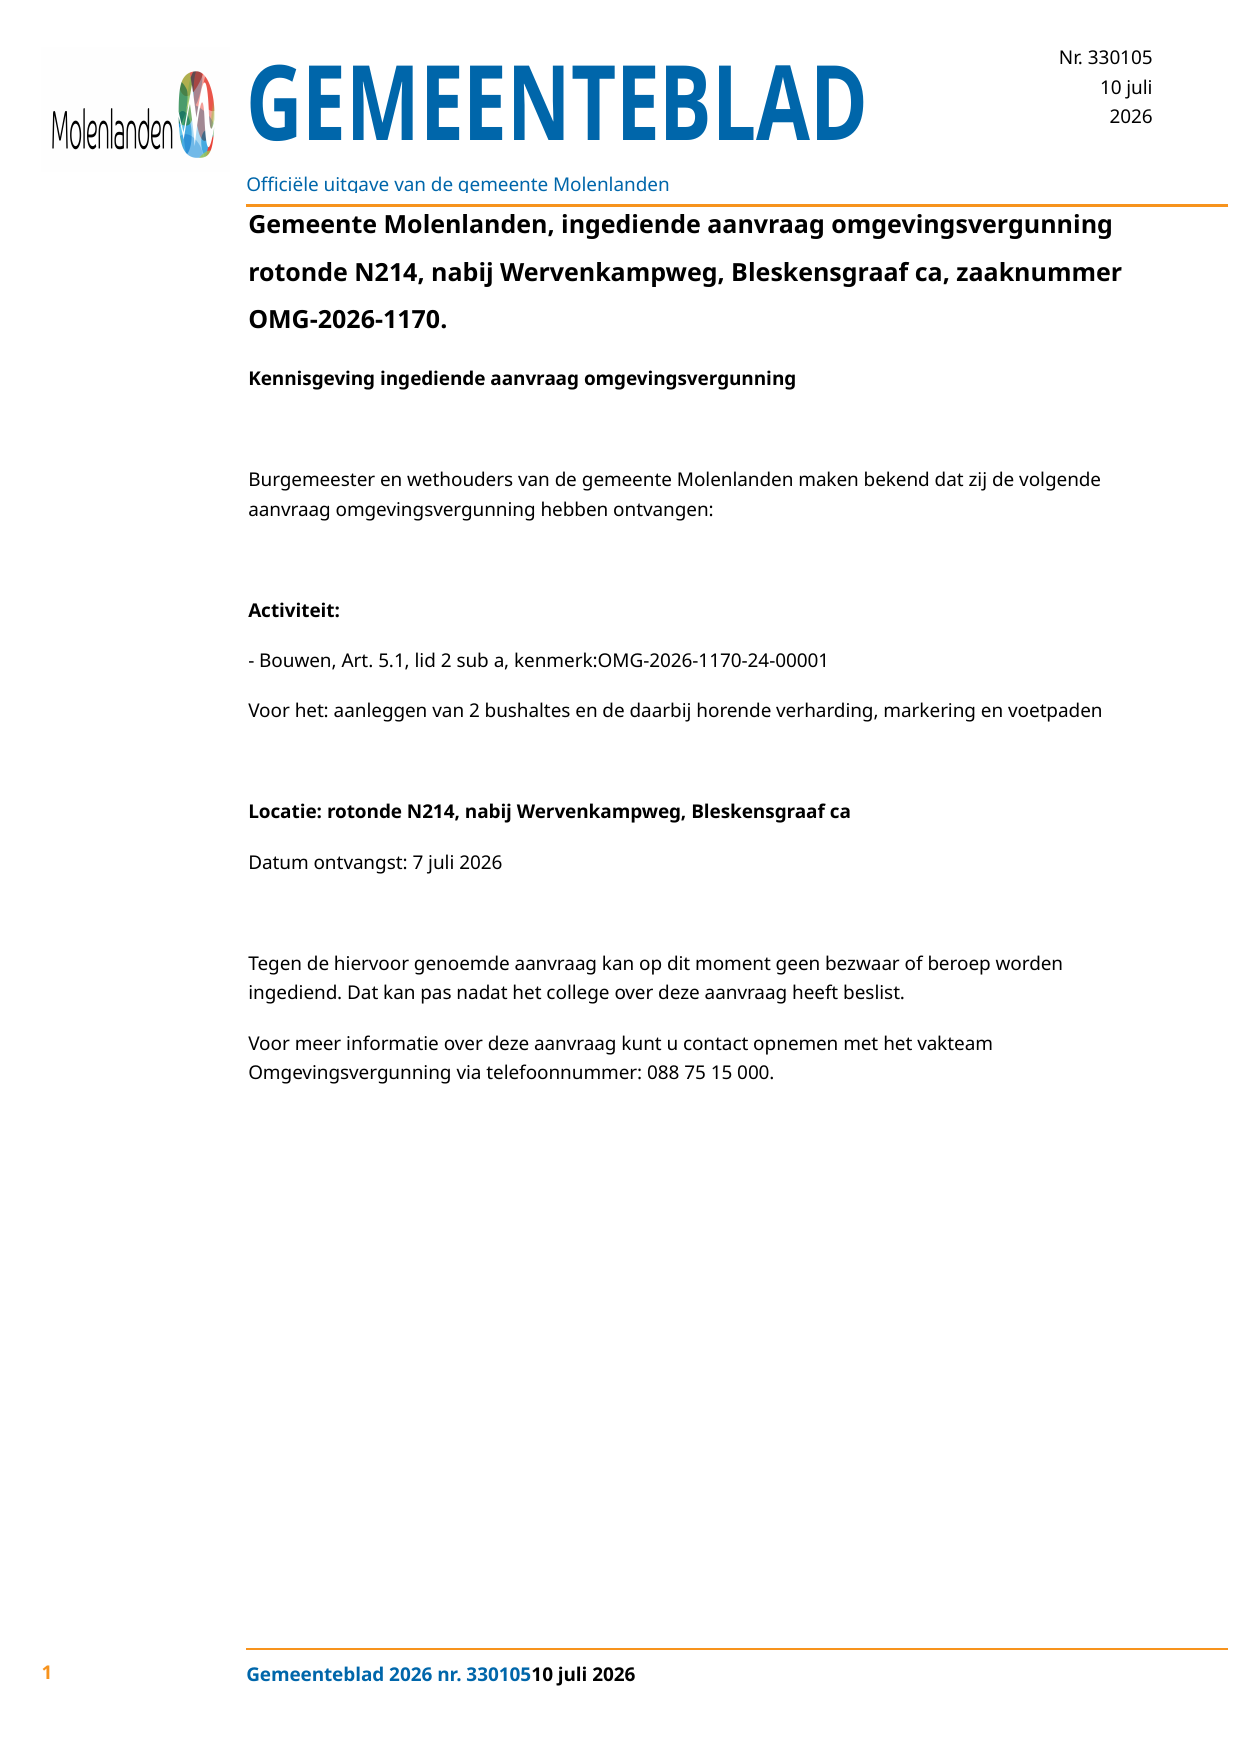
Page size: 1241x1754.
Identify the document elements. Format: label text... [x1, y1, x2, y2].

text Voor meer informatie over deze aanvraag kunt u contact opnemen met het vakteam Omgevingsvergunning via telefoonnummer: 088 75 15 000. [248, 1030, 1152, 1085]
picture [41, 47, 231, 172]
text - Bouwen, Art. 5.1, lid 2 sub a, kenmerk:OMG-2026-1170-24-00001 [248, 647, 1152, 673]
text Gemeente Molenlanden, ingediende aanvraag omgevingsvergunning rotonde N214, nabij Wervenkampweg, Bleskensgraaf ca, zaaknummer OMG-2026-1170. [248, 207, 1152, 336]
text Datum ontvangst: 7 juli 2026 [248, 849, 1152, 874]
text Locatie: rotonde N214, nabij Wervenkampweg, Bleskensgraaf ca [248, 798, 1152, 824]
text Burgemeester en wethouders van de gemeente Molenlanden maken bekend dat zij de volgende aanvraag omgevingsvergunning hebben ontvangen: [248, 466, 1152, 522]
text Tegen de hiervoor genoemde aanvraag kan op dit moment geen bezwaar of beroep worden ingediend. Dat kan pas nadat het college over deze aanvraag heeft beslist. [248, 950, 1152, 1005]
text Voor het: aanleggen van 2 bushaltes en de daarbij horende verharding, markering en voetpaden [248, 698, 1152, 723]
text Activiteit: [248, 597, 1152, 622]
text Kennisgeving ingediende aanvraag omgevingsvergunning [248, 366, 1152, 391]
